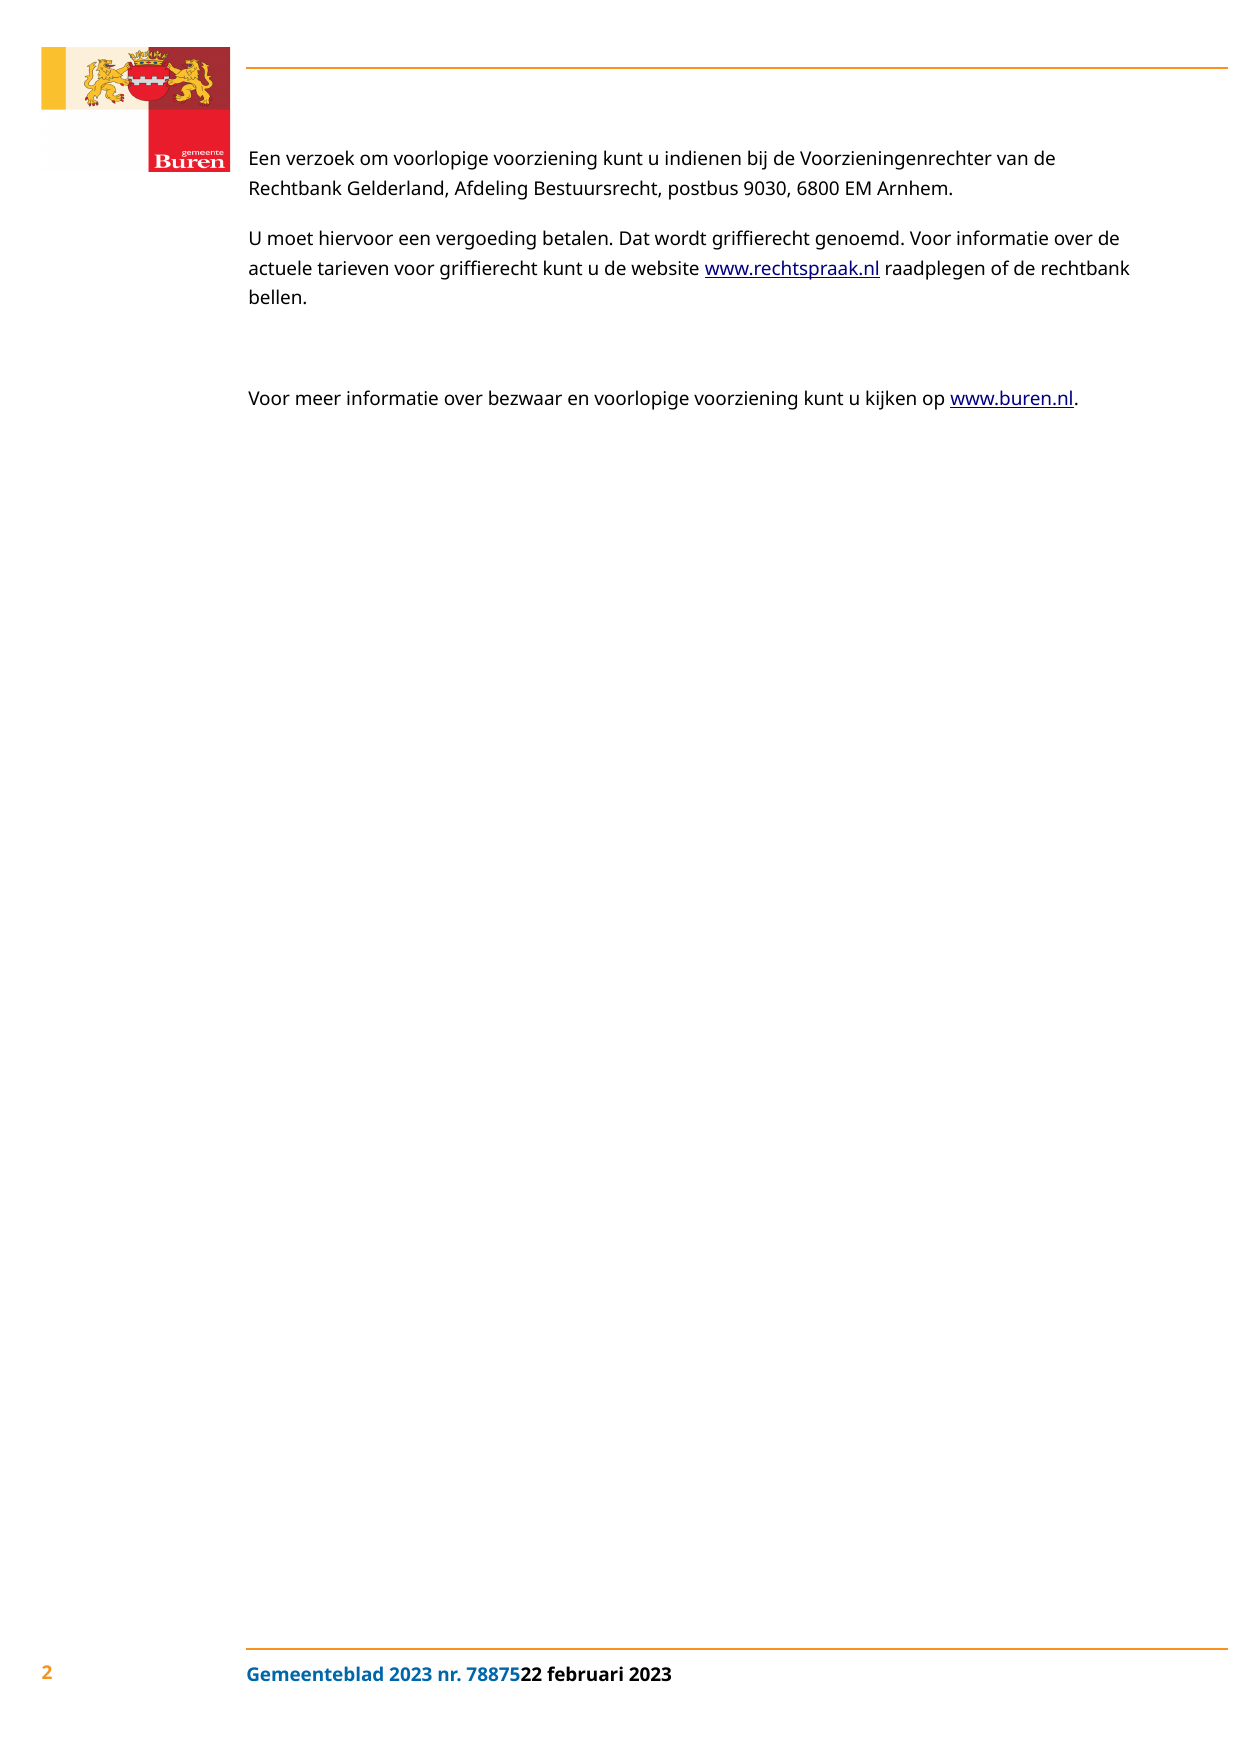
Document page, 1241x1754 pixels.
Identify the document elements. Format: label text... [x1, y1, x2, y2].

picture [41, 47, 231, 172]
text Voor meer informatie over bezwaar en voorlopige voorziening kunt u kijken op www.buren.nl. [248, 385, 1152, 411]
text Een verzoek om voorlopige voorziening kunt u indienen bij de Voorzieningenrechter van de Rechtbank Gelderland, Afdeling Bestuursrecht, postbus 9030, 6800 EM Arnhem. [248, 145, 1152, 201]
text U moet hiervoor een vergoeding betalen. Dat wordt griffierecht genoemd. Voor informatie over de actuele tarieven voor griffierecht kunt u de website www.rechtspraak.nl raadplegen of de rechtbank bellen. [248, 225, 1152, 310]
